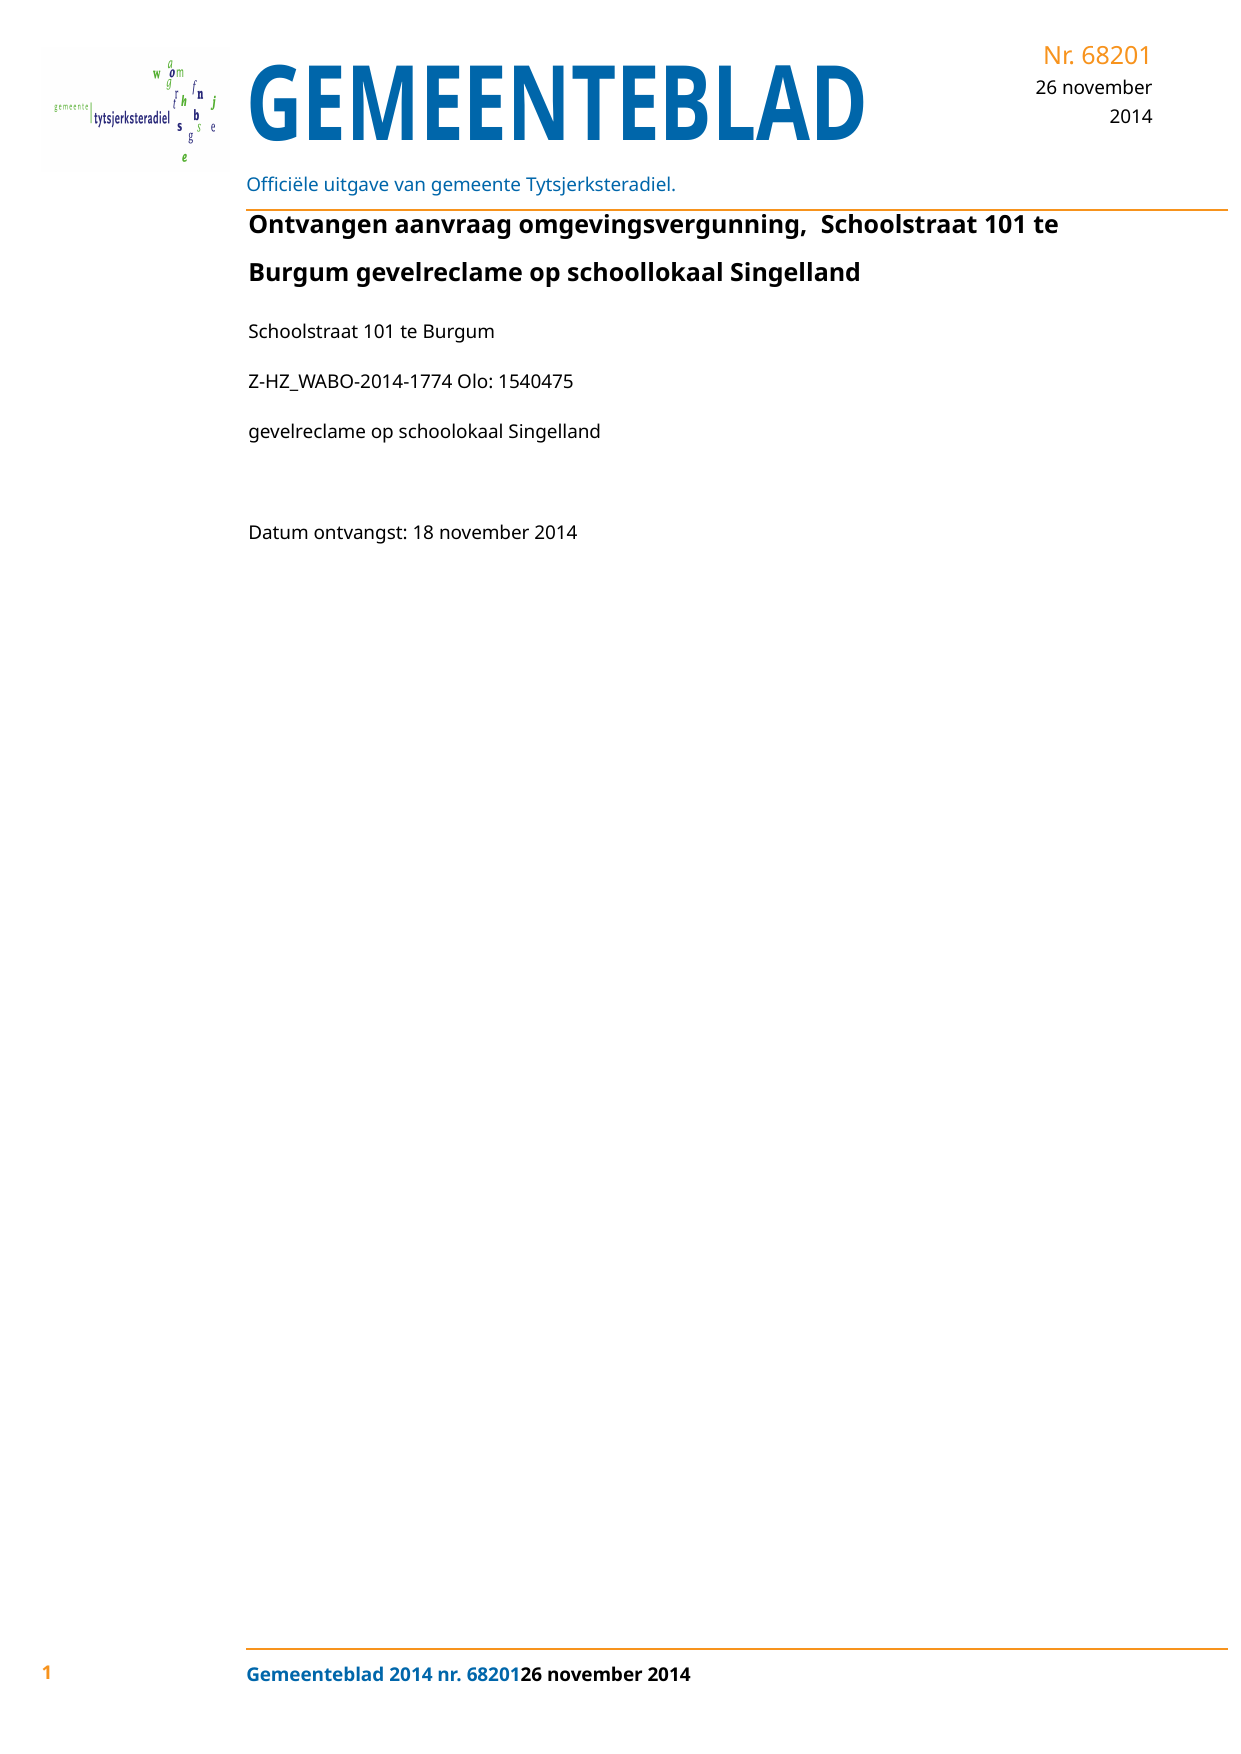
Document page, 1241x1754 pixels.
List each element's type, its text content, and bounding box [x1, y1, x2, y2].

text Ontvangen aanvraag omgevingsvergunning, Schoolstraat 101 te Burgum gevelreclame op schoollokaal Singelland [248, 211, 1152, 288]
text Datum ontvangst: 18 november 2014 [248, 519, 1152, 545]
text Schoolstraat 101 te Burgum [248, 318, 1152, 344]
picture [41, 47, 231, 172]
text Z-HZ_WABO-2014-1774 Olo: 1540475 [248, 368, 1152, 394]
text gevelreclame op schoolokaal Singelland [248, 419, 1152, 444]
